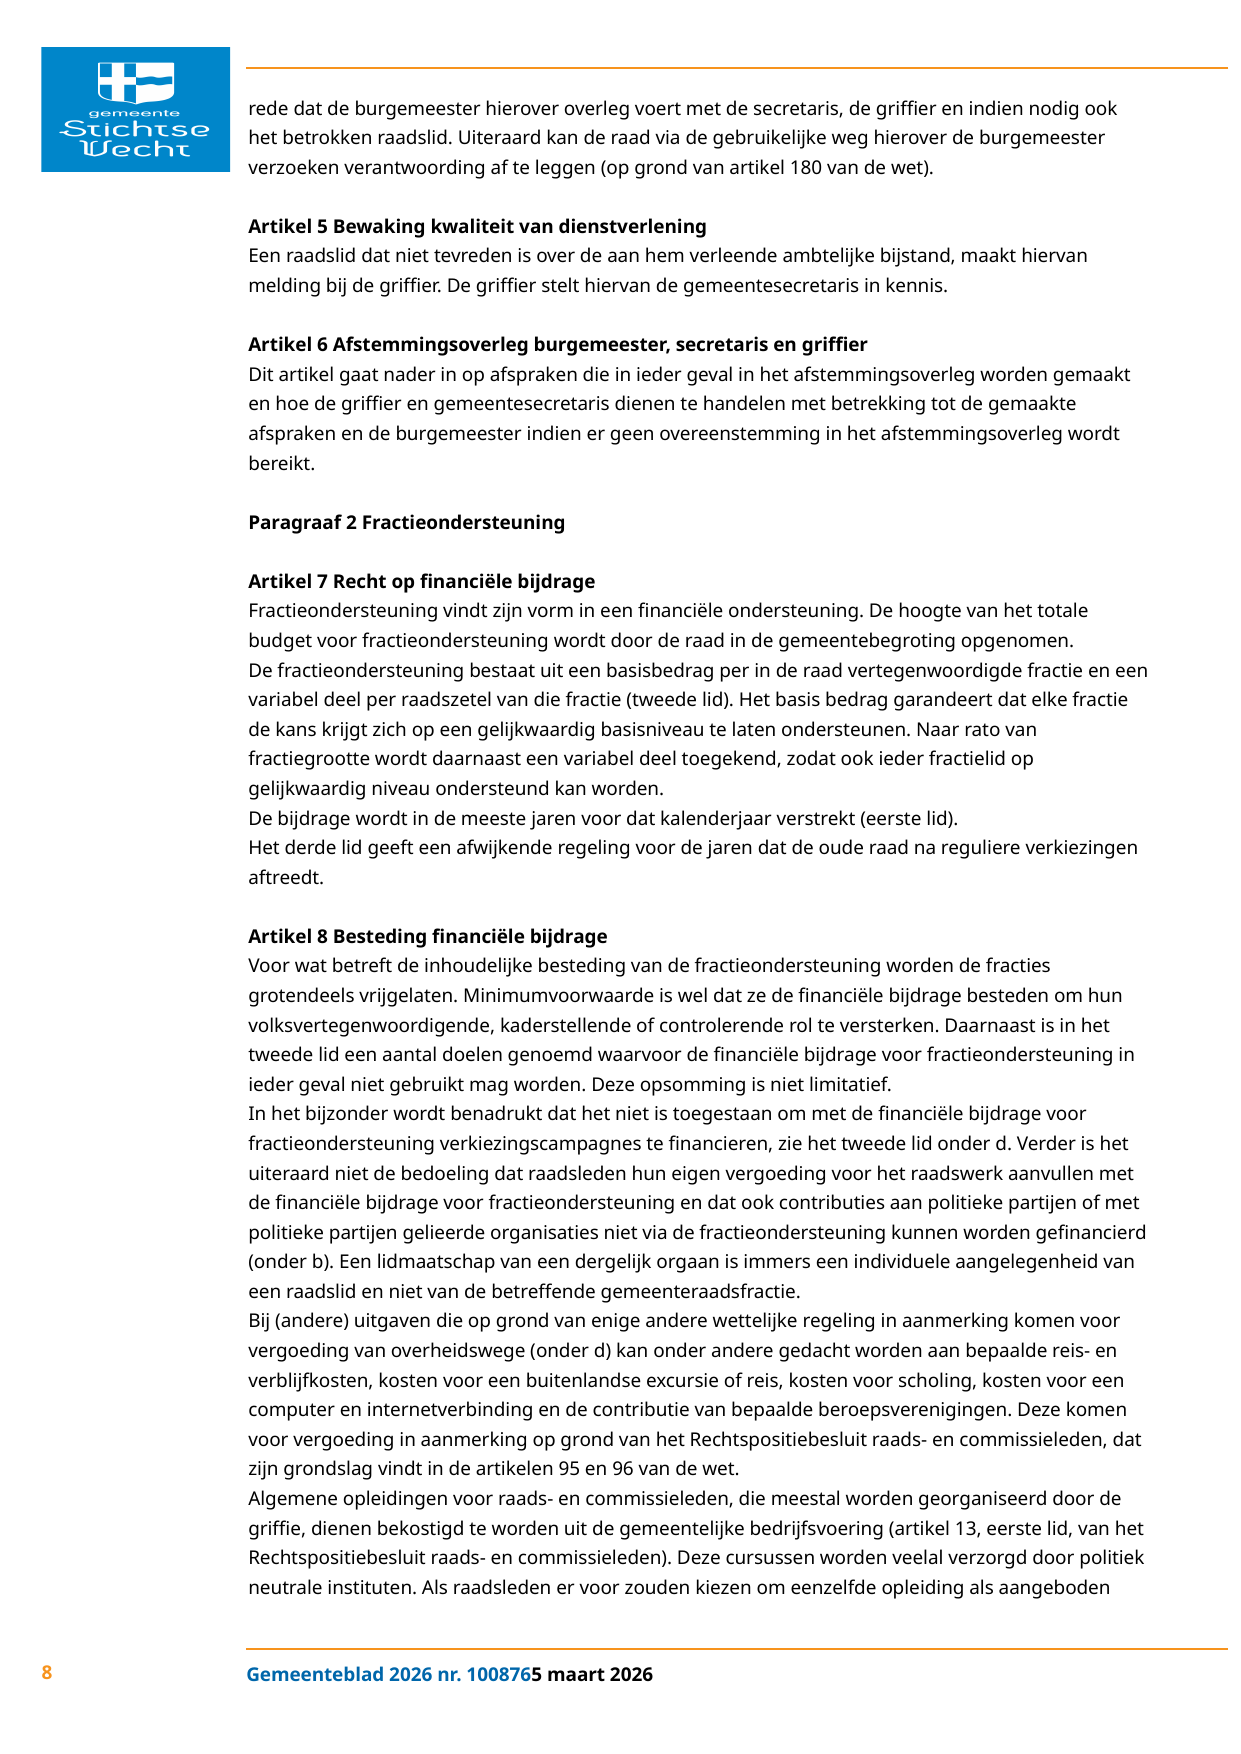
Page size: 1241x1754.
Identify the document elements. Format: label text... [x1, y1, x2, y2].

text Artikel 7 Recht op financiële bijdrage [248, 568, 1152, 594]
text Artikel 5 Bewaking kwaliteit van dienstverlening [248, 213, 1152, 239]
text Het derde lid geeft een afwijkende regeling voor de jaren dat de oude raad na reguliere verkiezingen aftreedt. [248, 834, 1152, 890]
text De fractieondersteuning bestaat uit een basisbedrag per in de raad vertegenwoordigde fractie en een variabel deel per raadszetel van die fractie (tweede lid). Het basis bedrag garandeert dat elke fractie de kans krijgt zich op een gelijkwaardig basisniveau te laten ondersteunen. Naar rato van fractiegrootte wordt daarnaast een variabel deel toegekend, zodat ook ieder fractielid op gelijkwaardig niveau ondersteund kan worden. [248, 657, 1152, 801]
text Algemene opleidingen voor raads- en commissieleden, die meestal worden georganiseerd door de griffie, dienen bekostigd te worden uit de gemeentelijke bedrijfsvoering (artikel 13, eerste lid, van het Rechtspositiebesluit raads- en commissieleden). Deze cursussen worden veelal verzorgd door politiek neutrale instituten. Als raadsleden er voor zouden kiezen om eenzelfde opleiding als aangeboden [248, 1485, 1152, 1600]
text Dit artikel gaat nader in op afspraken die in ieder geval in het afstemmingsoverleg worden gemaakt en hoe de griffier en gemeentesecretaris dienen te handelen met betrekking tot de gemaakte afspraken en de burgemeester indien er geen overeenstemming in het afstemmingsoverleg wordt bereikt. [248, 361, 1152, 476]
text Artikel 6 Afstemmingsoverleg burgemeester, secretaris en griffier [248, 331, 1152, 357]
text Een raadslid dat niet tevreden is over de aan hem verleende ambtelijke bijstand, maakt hiervan melding bij de griffier. De griffier stelt hiervan de gemeentesecretaris in kennis. [248, 243, 1152, 298]
text Fractieondersteuning vindt zijn vorm in een financiële ondersteuning. De hoogte van het totale budget voor fractieondersteuning wordt door de raad in de gemeentebegroting opgenomen. [248, 598, 1152, 653]
text Bij (andere) uitgaven die op grond van enige andere wettelijke regeling in aanmerking komen voor vergoeding van overheidswege (onder d) kan onder andere gedacht worden aan bepaalde reis- en verblijfkosten, kosten voor een buitenlandse excursie of reis, kosten voor scholing, kosten voor een computer en internetverbinding en de contributie van bepaalde beroepsverenigingen. Deze komen voor vergoeding in aanmerking op grond van het Rechtspositiebesluit raads- en commissieleden, dat zijn grondslag vindt in de artikelen 95 en 96 van de wet. [248, 1308, 1152, 1481]
text In het bijzonder wordt benadrukt dat het niet is toegestaan om met de financiële bijdrage voor fractieondersteuning verkiezingscampagnes te financieren, zie het tweede lid onder d. Verder is het uiteraard niet de bedoeling dat raadsleden hun eigen vergoeding voor het raadswerk aanvullen met de financiële bijdrage voor fractieondersteuning en dat ook contributies aan politieke partijen of met politieke partijen gelieerde organisaties niet via de fractieondersteuning kunnen worden gefinancierd (onder b). Een lidmaatschap van een dergelijk orgaan is immers een individuele aangelegenheid van een raadslid en niet van de betreffende gemeenteraadsfractie. [248, 1101, 1152, 1304]
text Paragraaf 2 Fractieondersteuning [248, 509, 1152, 535]
picture [137, 63, 174, 103]
text De bijdrage wordt in de meeste jaren voor dat kalenderjaar verstrekt (eerste lid). [248, 805, 1152, 831]
picture [99, 63, 135, 101]
text Voor wat betreft de inhoudelijke besteding van de fractieondersteuning worden de fracties grotendeels vrijgelaten. Minimumvoorwaarde is wel dat ze de financiële bijdrage besteden om hun volksvertegenwoordigende, kaderstellende of controlerende rol te versterken. Daarnaast is in het tweede lid een aantal doelen genoemd waarvoor de financiële bijdrage voor fractieondersteuning in ieder geval niet gebruikt mag worden. Deze opsomming is niet limitatief. [248, 953, 1152, 1097]
text Artikel 8 Besteding financiële bijdrage [248, 923, 1152, 949]
text rede dat de burgemeester hierover overleg voert met de secretaris, de griffier en indien nodig ook het betrokken raadslid. Uiteraard kan de raad via de gebruikelijke weg hierover de burgemeester verzoeken verantwoording af te leggen (op grond van artikel 180 van de wet). [248, 95, 1152, 180]
